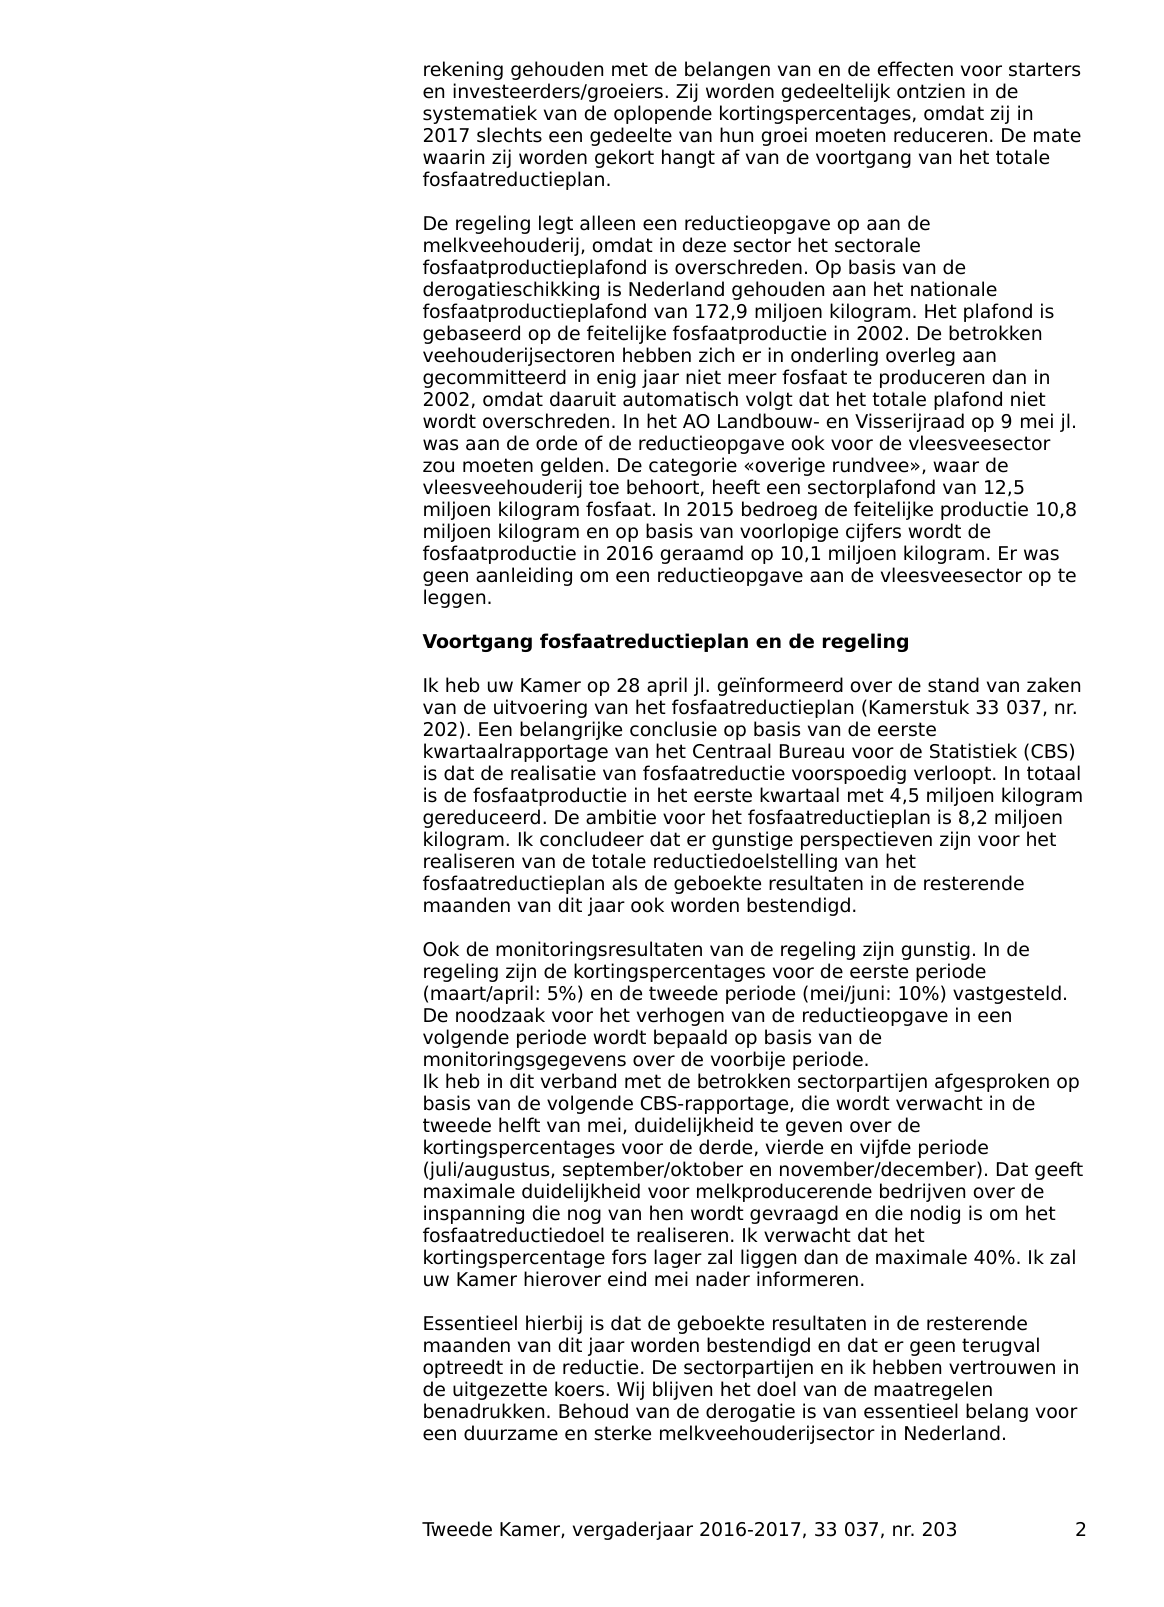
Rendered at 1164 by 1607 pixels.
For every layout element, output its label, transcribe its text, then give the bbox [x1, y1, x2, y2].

text rekening gehouden met de belangen van en de effecten voor starters en investeerders/groeiers. Zij worden gedeeltelijk ontzien in de systematiek van de oplopende kortingspercentages, omdat zij in 2017 slechts een gedeelte van hun groei moeten reduceren. De mate waarin zij worden gekort hangt af van de voortgang van het totale fosfaatreductieplan. [422, 59, 1087, 191]
text Ik heb in dit verband met de betrokken sectorpartijen afgesproken op basis van de volgende CBS-rapportage, die wordt verwacht in de tweede helft van mei, duidelijkheid te geven over de kortingspercentages voor de derde, vierde en vijfde periode (juli/augustus, september/oktober en november/december). Dat geeft maximale duidelijkheid voor melkproducerende bedrijven over de inspanning die nog van hen wordt gevraagd en die nodig is om het fosfaatreductiedoel te realiseren. Ik verwacht dat het kortingspercentage fors lager zal liggen dan de maximale 40%. Ik zal uw Kamer hierover eind mei nader informeren. [422, 1071, 1087, 1291]
text De regeling legt alleen een reductieopgave op aan de melkveehouderij, omdat in deze sector het sectorale fosfaatproductieplafond is overschreden. Op basis van de derogatieschikking is Nederland gehouden aan het nationale fosfaatproductieplafond van 172,9 miljoen kilogram. Het plafond is gebaseerd op de feitelijke fosfaatproductie in 2002. De betrokken veehouderijsectoren hebben zich er in onderling overleg aan gecommitteerd in enig jaar niet meer fosfaat te produceren dan in 2002, omdat daaruit automatisch volgt dat het totale plafond niet wordt overschreden. In het AO Landbouw- en Visserijraad op 9 mei jl. was aan de orde of de reductieopgave ook voor de vleesveesector zou moeten gelden. De categorie «overige rundvee», waar de vleesveehouderij toe behoort, heeft een sectorplafond van 12,5 miljoen kilogram fosfaat. In 2015 bedroeg de feitelijke productie 10,8 miljoen kilogram en op basis van voorlopige cijfers wordt de fosfaatproductie in 2016 geraamd op 10,1 miljoen kilogram. Er was geen aanleiding om een reductieopgave aan de vleesveesector op te leggen. [422, 213, 1087, 609]
text Ik heb uw Kamer op 28 april jl. geïnformeerd over de stand van zaken van de uitvoering van het fosfaatreductieplan (Kamerstuk 33 037, nr. 202). Een belangrijke conclusie op basis van de eerste kwartaalrapportage van het Centraal Bureau voor de Statistiek (CBS) is dat de realisatie van fosfaatreductie voorspoedig verloopt. In totaal is de fosfaatproductie in het eerste kwartaal met 4,5 miljoen kilogram gereduceerd. De ambitie voor het fosfaatreductieplan is 8,2 miljoen kilogram. Ik concludeer dat er gunstige perspectieven zijn voor het realiseren van de totale reductiedoelstelling van het fosfaatreductieplan als de geboekte resultaten in de resterende maanden van dit jaar ook worden bestendigd. [422, 675, 1087, 917]
subtitle Voortgang fosfaatreductieplan en de regeling [422, 631, 1087, 653]
text Essentieel hierbij is dat de geboekte resultaten in de resterende maanden van dit jaar worden bestendigd en dat er geen terugval optreedt in de reductie. De sectorpartijen en ik hebben vertrouwen in de uitgezette koers. Wij blijven het doel van de maatregelen benadrukken. Behoud van de derogatie is van essentieel belang voor een duurzame en sterke melkveehouderijsector in Nederland. [422, 1313, 1087, 1445]
text Ook de monitoringsresultaten van de regeling zijn gunstig. In de regeling zijn de kortingspercentages voor de eerste periode (maart/april: 5%) en de tweede periode (mei/juni: 10%) vastgesteld. De noodzaak voor het verhogen van de reductieopgave in een volgende periode wordt bepaald op basis van de monitoringsgegevens over de voorbije periode. [422, 939, 1087, 1071]
